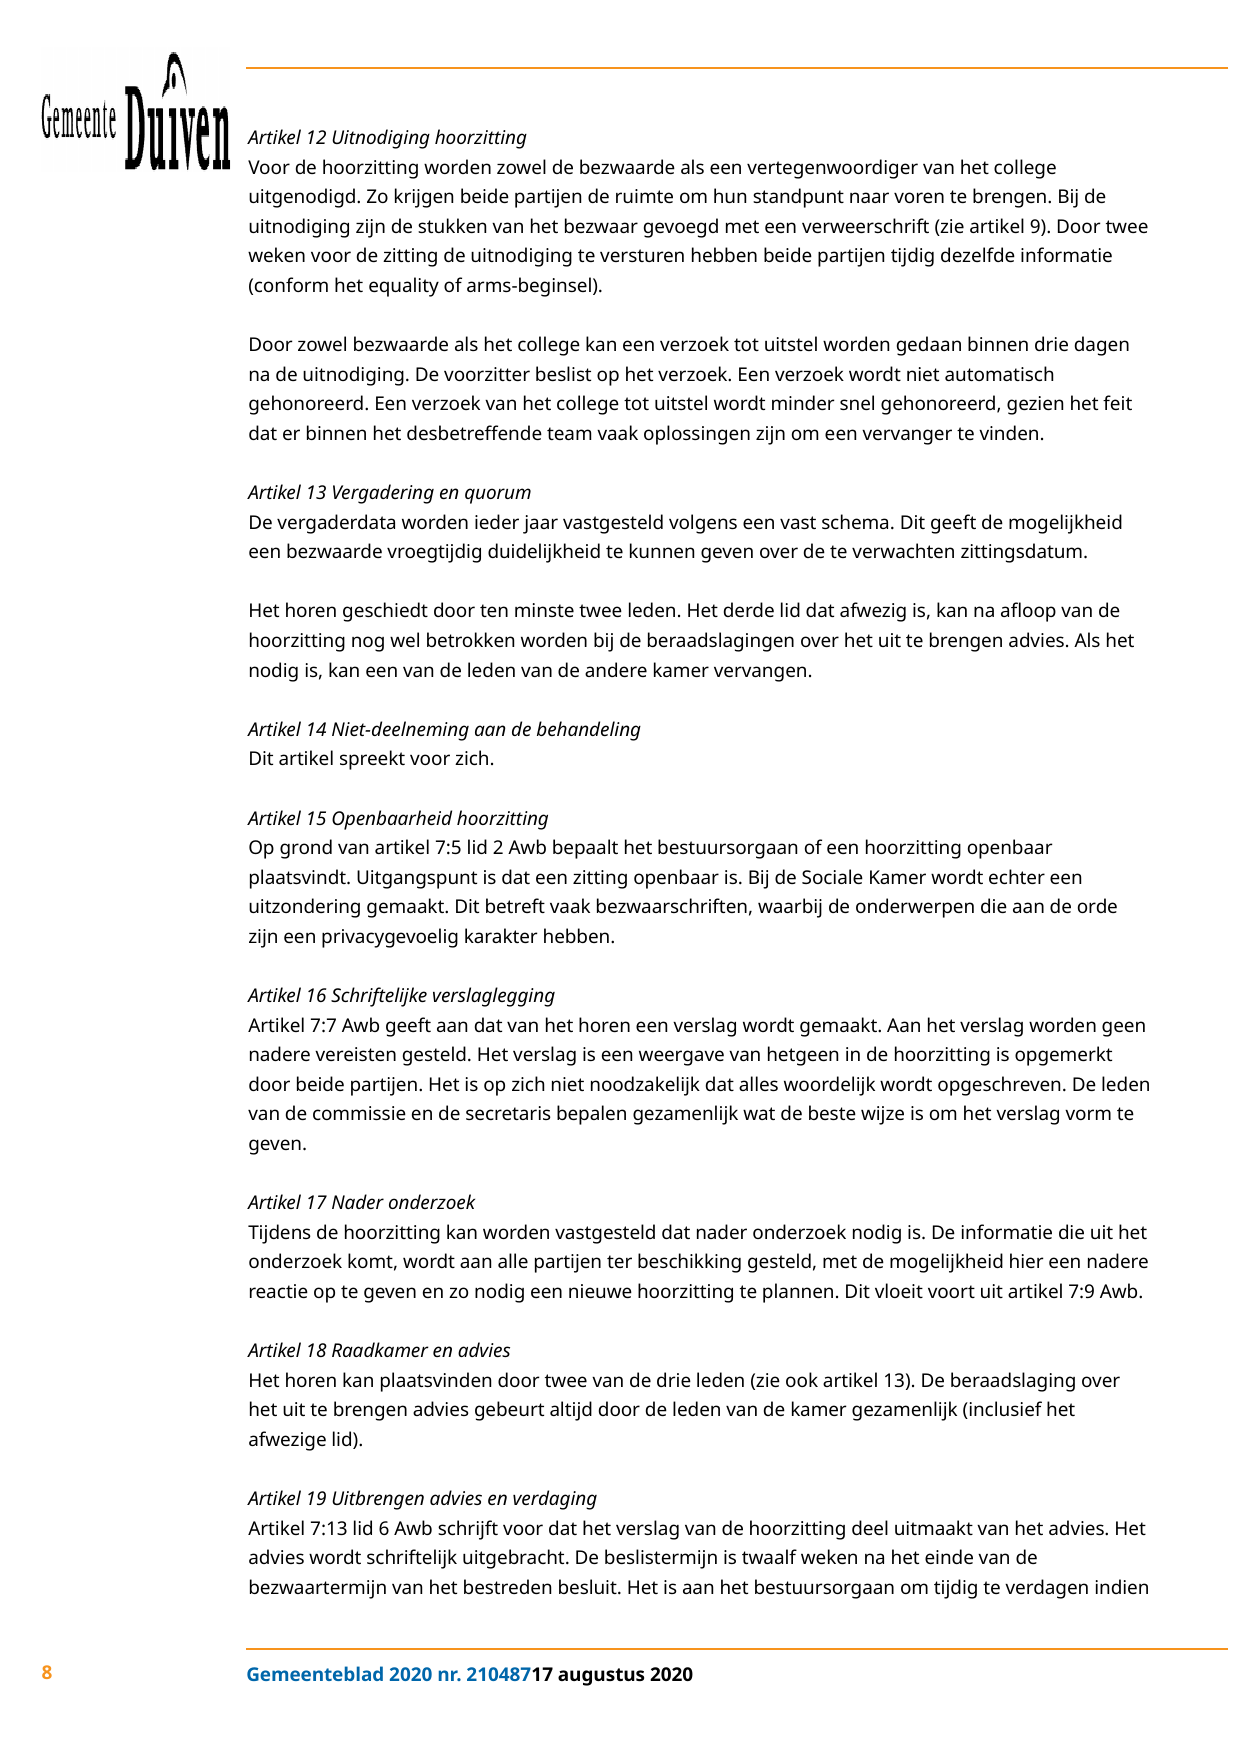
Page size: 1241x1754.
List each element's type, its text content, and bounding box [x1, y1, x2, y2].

text Artikel 13 Vergadering en quorum [248, 479, 1152, 505]
text Artikel 18 Raadkamer en advies [248, 1337, 1152, 1363]
text Door zowel bezwaarde als het college kan een verzoek tot uitstel worden gedaan binnen drie dagen na de uitnodiging. De voorzitter beslist op het verzoek. Een verzoek wordt niet automatisch gehonoreerd. Een verzoek van het college tot uitstel wordt minder snel gehonoreerd, gezien het feit dat er binnen het desbetreffende team vaak oplossingen zijn om een vervanger te vinden. [248, 331, 1152, 446]
text Artikel 19 Uitbrengen advies en verdaging [248, 1485, 1152, 1511]
text De vergaderdata worden ieder jaar vastgesteld volgens een vast schema. Dit geeft de mogelijkheid een bezwaarde vroegtijdig duidelijkheid te kunnen geven over de te verwachten zittingsdatum. [248, 509, 1152, 564]
text Dit artikel spreekt voor zich. [248, 746, 1152, 771]
text Artikel 15 Openbaarheid hoorzitting [248, 805, 1152, 831]
text Tijdens de hoorzitting kan worden vastgesteld dat nader onderzoek nodig is. De informatie die uit het onderzoek komt, wordt aan alle partijen ter beschikking gesteld, met de mogelijkheid hier een nadere reactie op te geven en zo nodig een nieuwe hoorzitting te plannen. Dit vloeit voort uit artikel 7:9 Awb. [248, 1219, 1152, 1304]
text Artikel 14 Niet-deelneming aan de behandeling [248, 716, 1152, 742]
text Voor de hoorzitting worden zowel de bezwaarde als een vertegenwoordiger van het college uitgenodigd. Zo krijgen beide partijen de ruimte om hun standpunt naar voren te brengen. Bij de uitnodiging zijn de stukken van het bezwaar gevoegd met een verweerschrift (zie artikel 9). Door twee weken voor de zitting de uitnodiging te versturen hebben beide partijen tijdig dezelfde informatie (conform het equality of arms-beginsel). [248, 154, 1152, 298]
text Artikel 16 Schriftelijke verslaglegging [248, 982, 1152, 1008]
text Het horen kan plaatsvinden door twee van de drie leden (zie ook artikel 13). De beraadslaging over het uit te brengen advies gebeurt altijd door de leden van de kamer gezamenlijk (inclusief het afwezige lid). [248, 1367, 1152, 1452]
picture [41, 47, 231, 172]
text Artikel 12 Uitnodiging hoorzitting [248, 124, 1152, 150]
text Artikel 7:13 lid 6 Awb schrijft voor dat het verslag van de hoorzitting deel uitmaakt van het advies. Het advies wordt schriftelijk uitgebracht. De beslistermijn is twaalf weken na het einde van de bezwaartermijn van het bestreden besluit. Het is aan het bestuursorgaan om tijdig te verdagen indien [248, 1515, 1152, 1600]
text Artikel 7:7 Awb geeft aan dat van het horen een verslag wordt gemaakt. Aan het verslag worden geen nadere vereisten gesteld. Het verslag is een weergave van hetgeen in de hoorzitting is opgemerkt door beide partijen. Het is op zich niet noodzakelijk dat alles woordelijk wordt opgeschreven. De leden van de commissie en de secretaris bepalen gezamenlijk wat de beste wijze is om het verslag vorm te geven. [248, 1012, 1152, 1156]
text Op grond van artikel 7:5 lid 2 Awb bepaalt het bestuursorgaan of een hoorzitting openbaar plaatsvindt. Uitgangspunt is dat een zitting openbaar is. Bij de Sociale Kamer wordt echter een uitzondering gemaakt. Dit betreft vaak bezwaarschriften, waarbij de onderwerpen die aan de orde zijn een privacygevoelig karakter hebben. [248, 834, 1152, 949]
text Artikel 17 Nader onderzoek [248, 1189, 1152, 1215]
text Het horen geschiedt door ten minste twee leden. Het derde lid dat afwezig is, kan na afloop van de hoorzitting nog wel betrokken worden bij de beraadslagingen over het uit te brengen advies. Als het nodig is, kan een van de leden van de andere kamer vervangen. [248, 598, 1152, 683]
